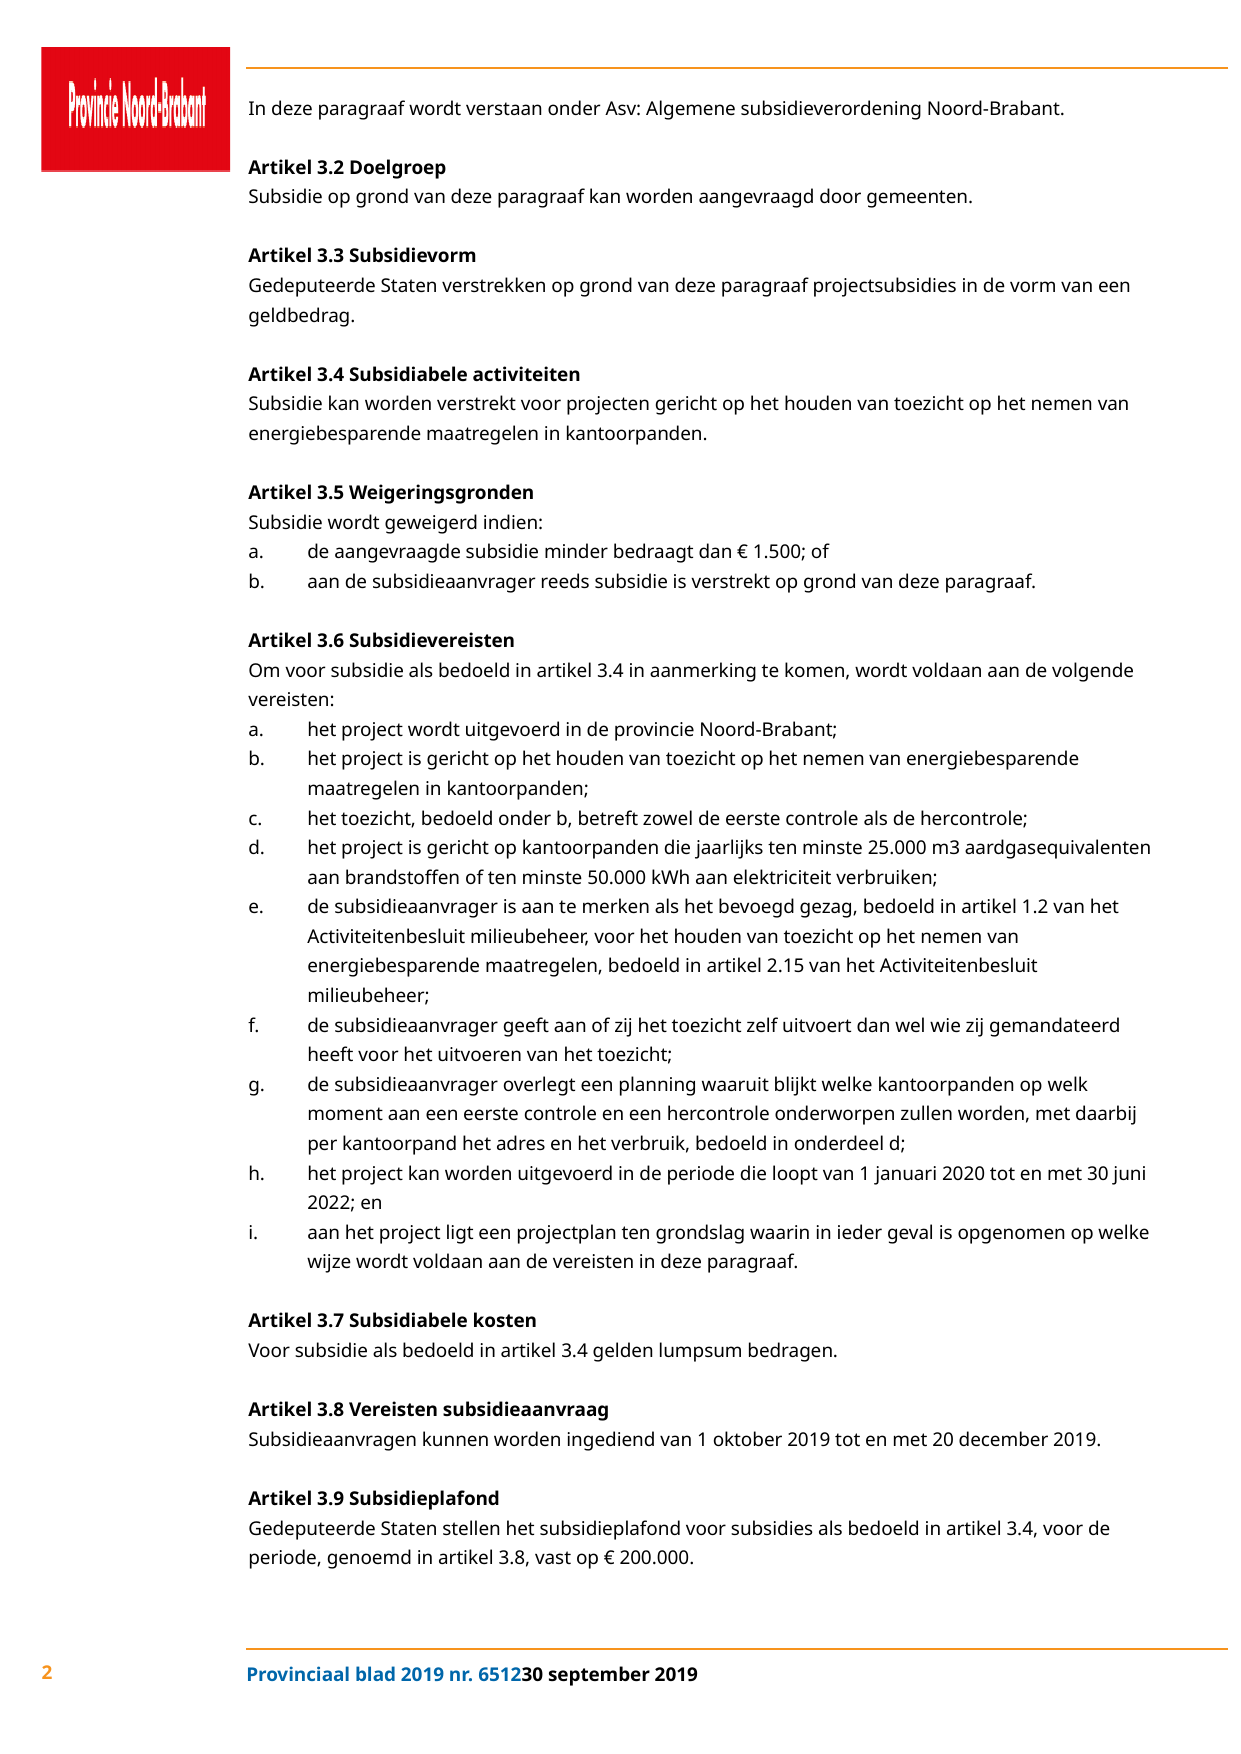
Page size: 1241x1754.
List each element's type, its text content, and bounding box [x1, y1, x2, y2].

text Artikel 3.7 Subsidiabele kosten [248, 1308, 1152, 1333]
list het project kan worden uitgevoerd in de periode die loopt van 1 januari 2020 tot en met 30 juni 2022; en [248, 1160, 1152, 1215]
text Artikel 3.8 Vereisten subsidieaanvraag [248, 1396, 1152, 1422]
list aan de subsidieaanvrager reeds subsidie is verstrekt op grond van deze paragraaf. [248, 568, 1152, 594]
text Subsidieaanvragen kunnen worden ingediend van 1 oktober 2019 tot en met 20 december 2019. [248, 1426, 1152, 1452]
list het project wordt uitgevoerd in de provincie Noord-Brabant; [248, 716, 1152, 742]
text Artikel 3.9 Subsidieplafond [248, 1485, 1152, 1511]
text Artikel 3.6 Subsidievereisten [248, 627, 1152, 653]
list aan het project ligt een projectplan ten grondslag waarin in ieder geval is opgenomen op welke wijze wordt voldaan aan de vereisten in deze paragraaf. [248, 1219, 1152, 1274]
text Artikel 3.2 Doelgroep [248, 154, 1152, 180]
text Gedeputeerde Staten stellen het subsidieplafond voor subsidies als bedoeld in artikel 3.4, voor de periode, genoemd in artikel 3.8, vast op € 200.000. [248, 1515, 1152, 1570]
list het project is gericht op kantoorpanden die jaarlijks ten minste 25.000 m3 aardgasequivalenten aan brandstoffen of ten minste 50.000 kWh aan elektriciteit verbruiken; [248, 834, 1152, 890]
list de subsidieaanvrager geeft aan of zij het toezicht zelf uitvoert dan wel wie zij gemandateerd heeft voor het uitvoeren van het toezicht; [248, 1012, 1152, 1067]
picture [41, 47, 231, 172]
text Gedeputeerde Staten verstrekken op grond van deze paragraaf projectsubsidies in de vorm van een geldbedrag. [248, 272, 1152, 328]
text In deze paragraaf wordt verstaan onder Asv: Algemene subsidieverordening Noord-Brabant. [248, 95, 1152, 121]
text Artikel 3.3 Subsidievorm [248, 243, 1152, 268]
text Subsidie op grond van deze paragraaf kan worden aangevraagd door gemeenten. [248, 183, 1152, 209]
list het toezicht, bedoeld onder b, betreft zowel de eerste controle als de hercontrole; [248, 805, 1152, 831]
text Subsidie wordt geweigerd indien: [248, 509, 1152, 535]
text Artikel 3.4 Subsidiabele activiteiten [248, 361, 1152, 387]
list de aangevraagde subsidie minder bedraagt dan € 1.500; of [248, 538, 1152, 564]
list het project is gericht op het houden van toezicht op het nemen van energiebesparende maatregelen in kantoorpanden; [248, 746, 1152, 801]
text Subsidie kan worden verstrekt voor projecten gericht op het houden van toezicht op het nemen van energiebesparende maatregelen in kantoorpanden. [248, 391, 1152, 446]
list de subsidieaanvrager overlegt een planning waaruit blijkt welke kantoorpanden op welk moment aan een eerste controle en een hercontrole onderworpen zullen worden, met daarbij per kantoorpand het adres en het verbruik, bedoeld in onderdeel d; [248, 1071, 1152, 1156]
text Voor subsidie als bedoeld in artikel 3.4 gelden lumpsum bedragen. [248, 1337, 1152, 1363]
text Artikel 3.5 Weigeringsgronden [248, 479, 1152, 505]
text Om voor subsidie als bedoeld in artikel 3.4 in aanmerking te komen, wordt voldaan aan de volgende vereisten: [248, 657, 1152, 712]
list de subsidieaanvrager is aan te merken als het bevoegd gezag, bedoeld in artikel 1.2 van het Activiteitenbesluit milieubeheer, voor het houden van toezicht op het nemen van energiebesparende maatregelen, bedoeld in artikel 2.15 van het Activiteitenbesluit milieubeheer; [248, 893, 1152, 1008]
